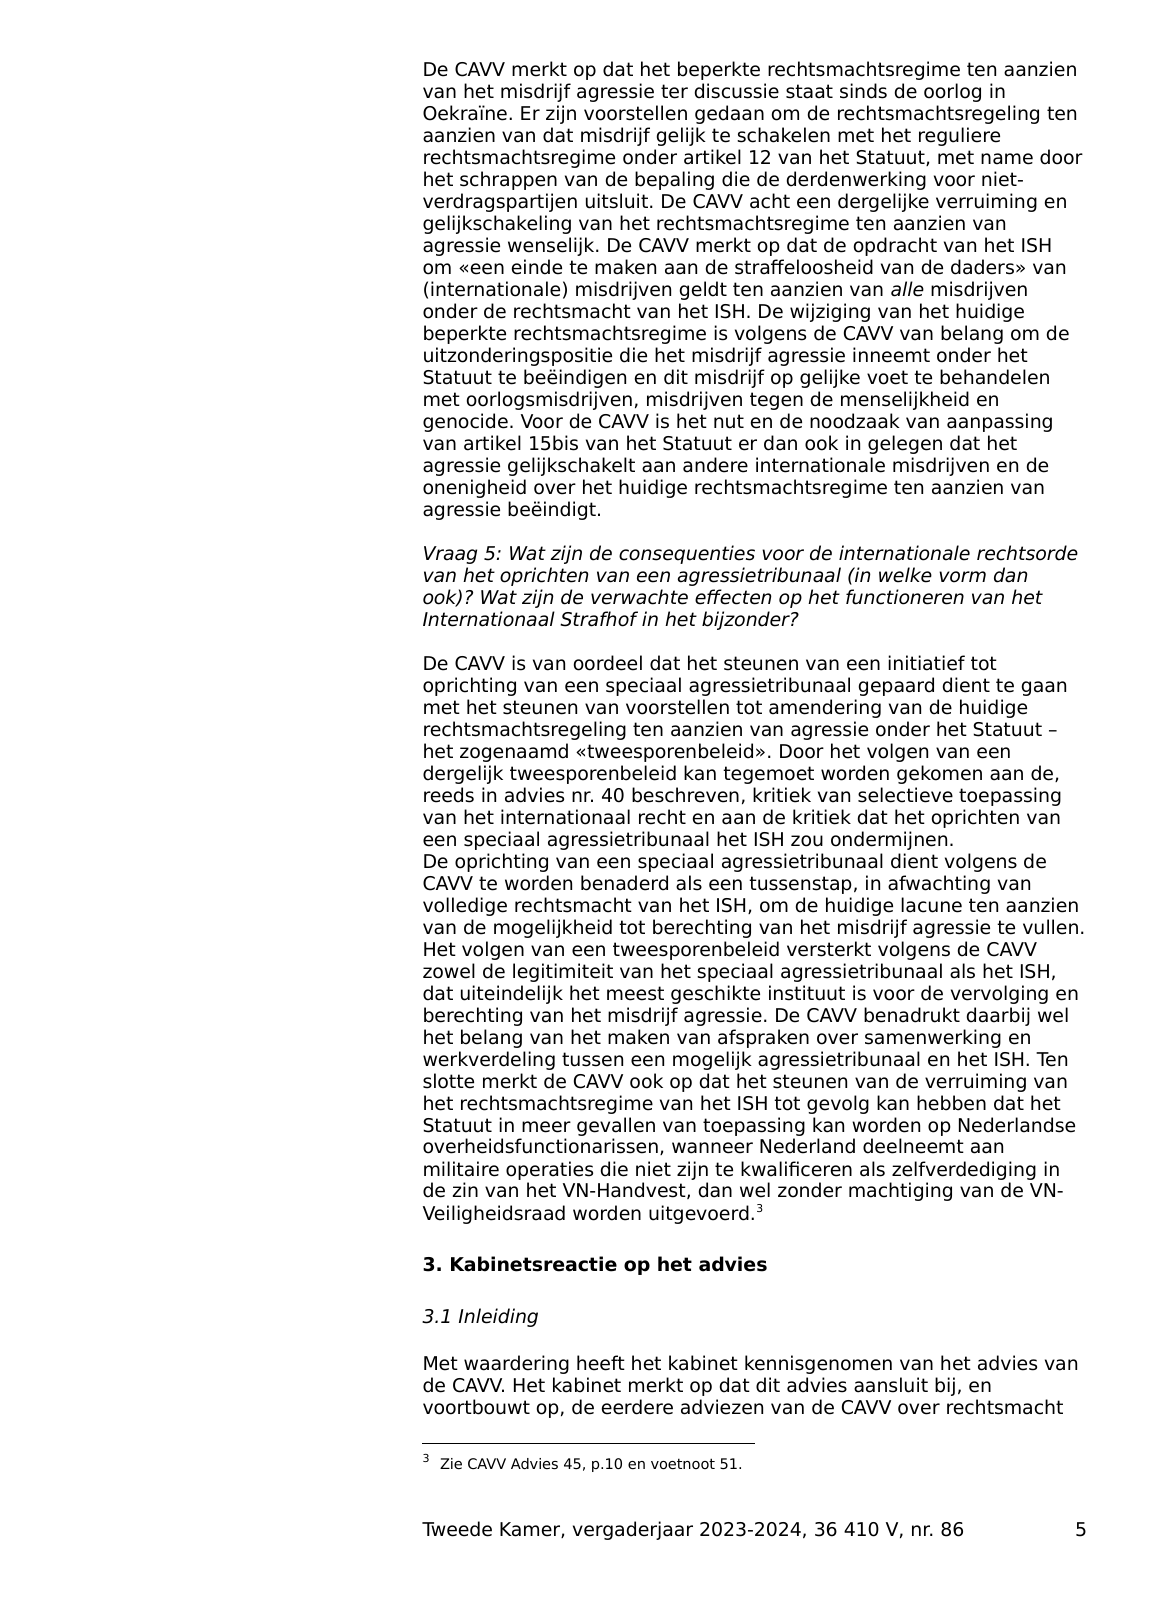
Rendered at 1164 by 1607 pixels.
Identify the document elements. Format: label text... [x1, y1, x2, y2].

text Met waardering heeft het kabinet kennisgenomen van het advies van de CAVV. Het kabinet merkt op dat dit advies aansluit bij, en voortbouwt op, de eerdere adviezen van de CAVV over rechtsmacht [422, 1353, 1087, 1419]
subtitle 3.1 Inleiding [422, 1306, 1087, 1328]
subtitle 3. Kabinetsreactie op het advies [422, 1254, 1087, 1276]
text De oprichting van een speciaal agressietribunaal dient volgens de CAVV te worden benaderd als een tussenstap, in afwachting van volledige rechtsmacht van het ISH, om de huidige lacune ten aanzien van de mogelijkheid tot berechting van het misdrijf agressie te vullen. Het volgen van een tweesporenbeleid versterkt volgens de CAVV zowel de legitimiteit van het speciaal agressietribunaal als het ISH, dat uiteindelijk het meest geschikte instituut is voor de vervolging en berechting van het misdrijf agressie. De CAVV benadrukt daarbij wel het belang van het maken van afspraken over samenwerking en werkverdeling tussen een mogelijk agressietribunaal en het ISH. Ten slotte merkt de CAVV ook op dat het steunen van de verruiming van het rechtsmachtsregime van het ISH tot gevolg kan hebben dat het Statuut in meer gevallen van toepassing kan worden op Nederlandse overheidsfunctionarissen, wanneer Nederland deelneemt aan militaire operaties die niet zijn te kwalificeren als zelfverdediging in de zin van het VN-Handvest, dan wel zonder machtiging van de VN-Veiligheidsraad worden uitgevoerd. [422, 851, 1087, 1224]
text De CAVV merkt op dat het beperkte rechtsmachtsregime ten aanzien van het misdrijf agressie ter discussie staat sinds de oorlog in Oekraïne. Er zijn voorstellen gedaan om de rechtsmachtsregeling ten aanzien van dat misdrijf gelijk te schakelen met het reguliere rechtsmachtsregime onder artikel 12 van het Statuut, met name door het schrappen van de bepaling die de derdenwerking voor niet-verdragspartijen uitsluit. De CAVV acht een dergelijke verruiming en gelijkschakeling van het rechtsmachtsregime ten aanzien van agressie wenselijk. De CAVV merkt op dat de opdracht van het ISH om «een einde te maken aan de straffeloosheid van de daders» van (internationale) misdrijven geldt ten aanzien van alle misdrijven onder de rechtsmacht van het ISH. De wijziging van het huidige beperkte rechtsmachtsregime is volgens de CAVV van belang om de uitzonderingspositie die het misdrijf agressie inneemt onder het Statuut te beëindigen en dit misdrijf op gelijke voet te behandelen met oorlogsmisdrijven, misdrijven tegen de menselijkheid en genocide. Voor de CAVV is het nut en de noodzaak van aanpassing van artikel 15bis van het Statuut er dan ook in gelegen dat het agressie gelijkschakelt aan andere internationale misdrijven en de onenigheid over het huidige rechtsmachtsregime ten aanzien van agressie beëindigt. [422, 59, 1087, 521]
text Zie CAVV Advies 45, p.10 en voetnoot 51. [422, 1452, 1087, 1474]
subtitle Vraag 5: Wat zijn de consequenties voor de internationale rechtsorde van het oprichten van een agressietribunaal (in welke vorm dan ook)? Wat zijn de verwachte effecten op het functioneren van het Internationaal Strafhof in het bijzonder? [422, 543, 1087, 631]
text De CAVV is van oordeel dat het steunen van een initiatief tot oprichting van een speciaal agressietribunaal gepaard dient te gaan met het steunen van voorstellen tot amendering van de huidige rechtsmachtsregeling ten aanzien van agressie onder het Statuut – het zogenaamd «tweesporenbeleid». Door het volgen van een dergelijk tweesporenbeleid kan tegemoet worden gekomen aan de, reeds in advies nr. 40 beschreven, kritiek van selectieve toepassing van het internationaal recht en aan de kritiek dat het oprichten van een speciaal agressietribunaal het ISH zou ondermijnen. [422, 653, 1087, 851]
